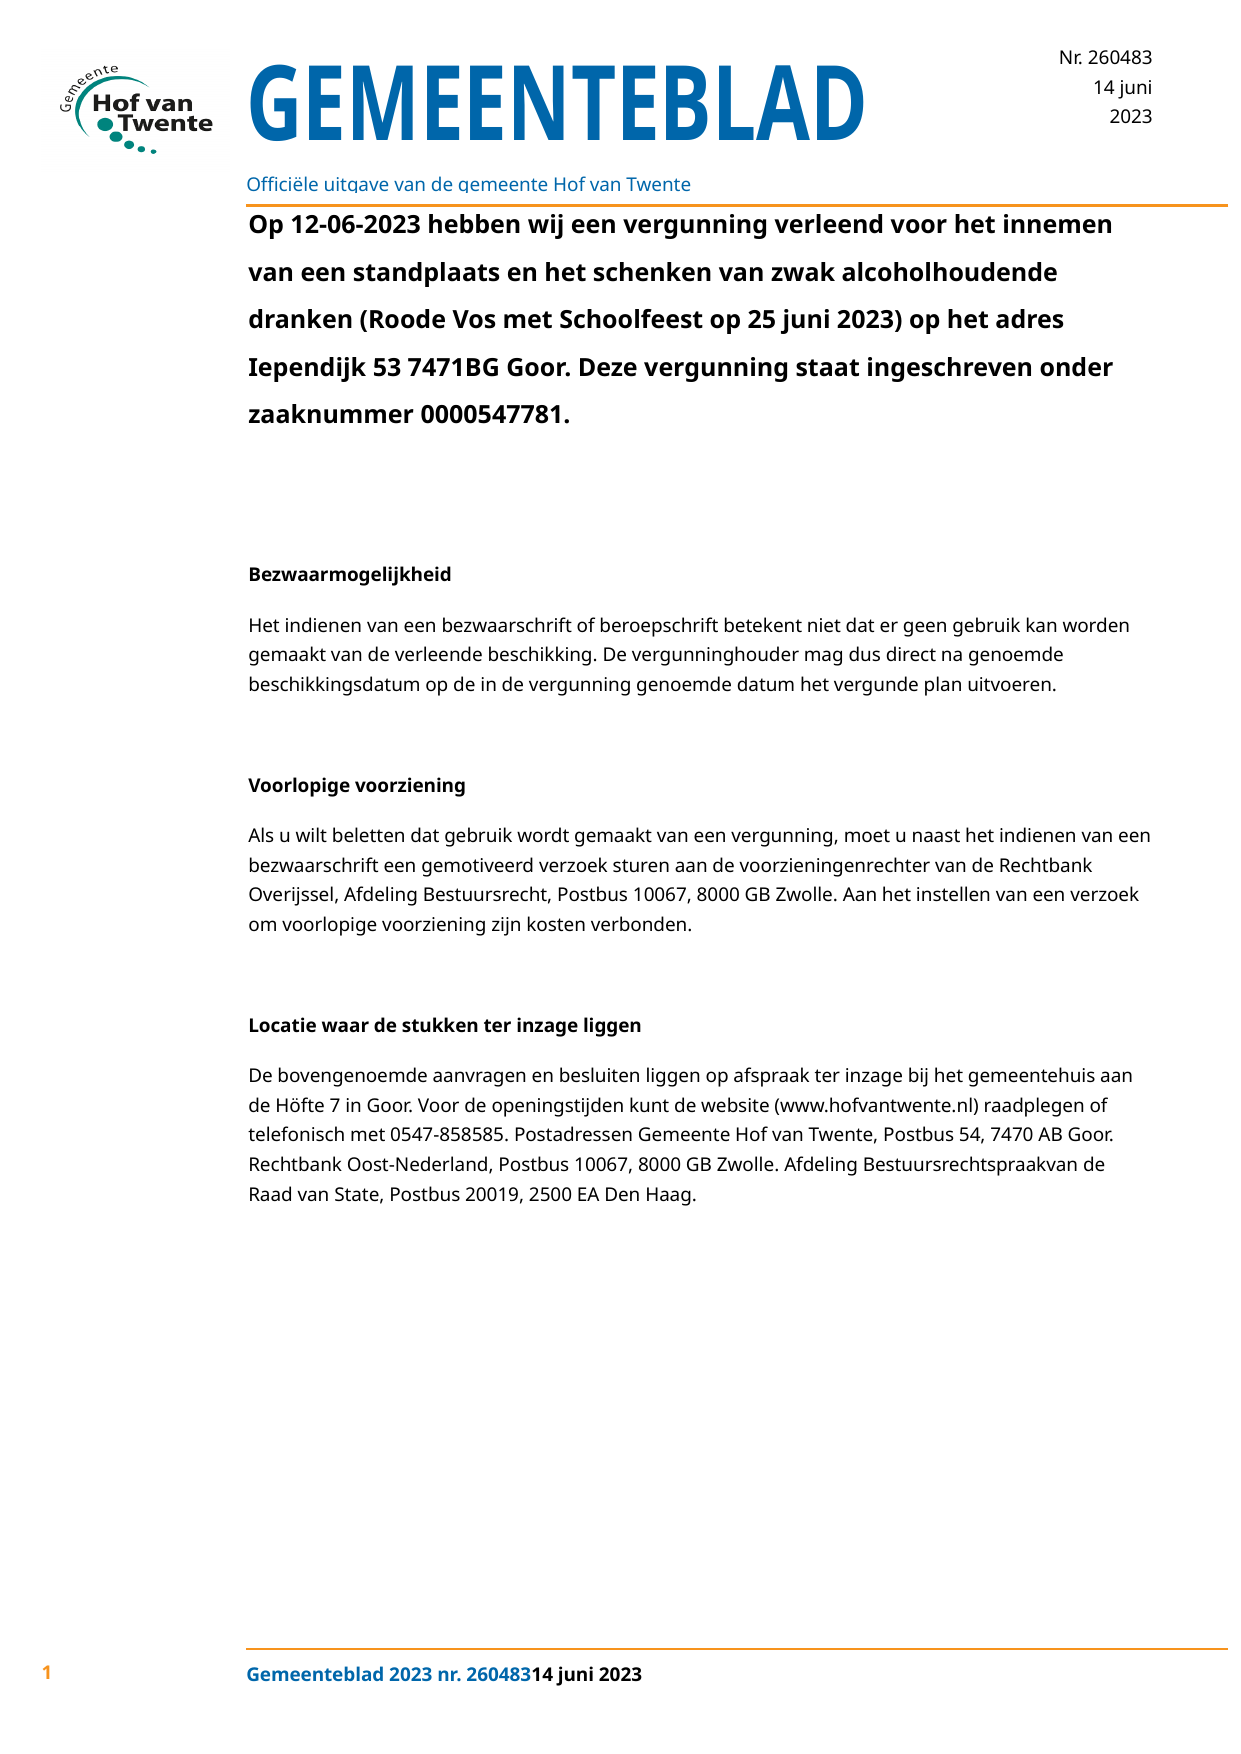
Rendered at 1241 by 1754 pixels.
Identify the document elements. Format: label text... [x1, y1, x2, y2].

text Op 12-06-2023 hebben wij een vergunning verleend voor het innemen van een standplaats en het schenken van zwak alcoholhoudende dranken (Roode Vos met Schoolfeest op 25 juni 2023) op het adres Iependijk 53 7471BG Goor. Deze vergunning staat ingeschreven onder zaaknummer 0000547781. [248, 207, 1152, 431]
text Voorlopige voorziening [248, 772, 1152, 798]
text Bezwaarmogelijkheid [248, 562, 1152, 587]
text Als u wilt beletten dat gebruik wordt gemaakt van een vergunning, moet u naast het indienen van een bezwaarschrift een gemotiveerd verzoek sturen aan de voorzieningenrechter van de Rechtbank Overijssel, Afdeling Bestuursrecht, Postbus 10067, 8000 GB Zwolle. Aan het instellen van een verzoek om voorlopige voorziening zijn kosten verbonden. [248, 822, 1152, 937]
text Het indienen van een bezwaarschrift of beroepschrift betekent niet dat er geen gebruik kan worden gemaakt van de verleende beschikking. De vergunninghouder mag dus direct na genoemde beschikkingsdatum op de in de vergunning genoemde datum het vergunde plan uitvoeren. [248, 612, 1152, 697]
picture [41, 47, 231, 172]
text De bovengenoemde aanvragen en besluiten liggen op afspraak ter inzage bij het gemeentehuis aan de Höfte 7 in Goor. Voor de openingstijden kunt de website (www.hofvantwente.nl) raadplegen of telefonisch met 0547-858585. Postadressen Gemeente Hof van Twente, Postbus 54, 7470 AB Goor. Rechtbank Oost-Nederland, Postbus 10067, 8000 GB Zwolle. Afdeling Bestuursrechtspraakvan de Raad van State, Postbus 20019, 2500 EA Den Haag. [248, 1062, 1152, 1206]
text Locatie waar de stukken ter inzage liggen [248, 1012, 1152, 1038]
